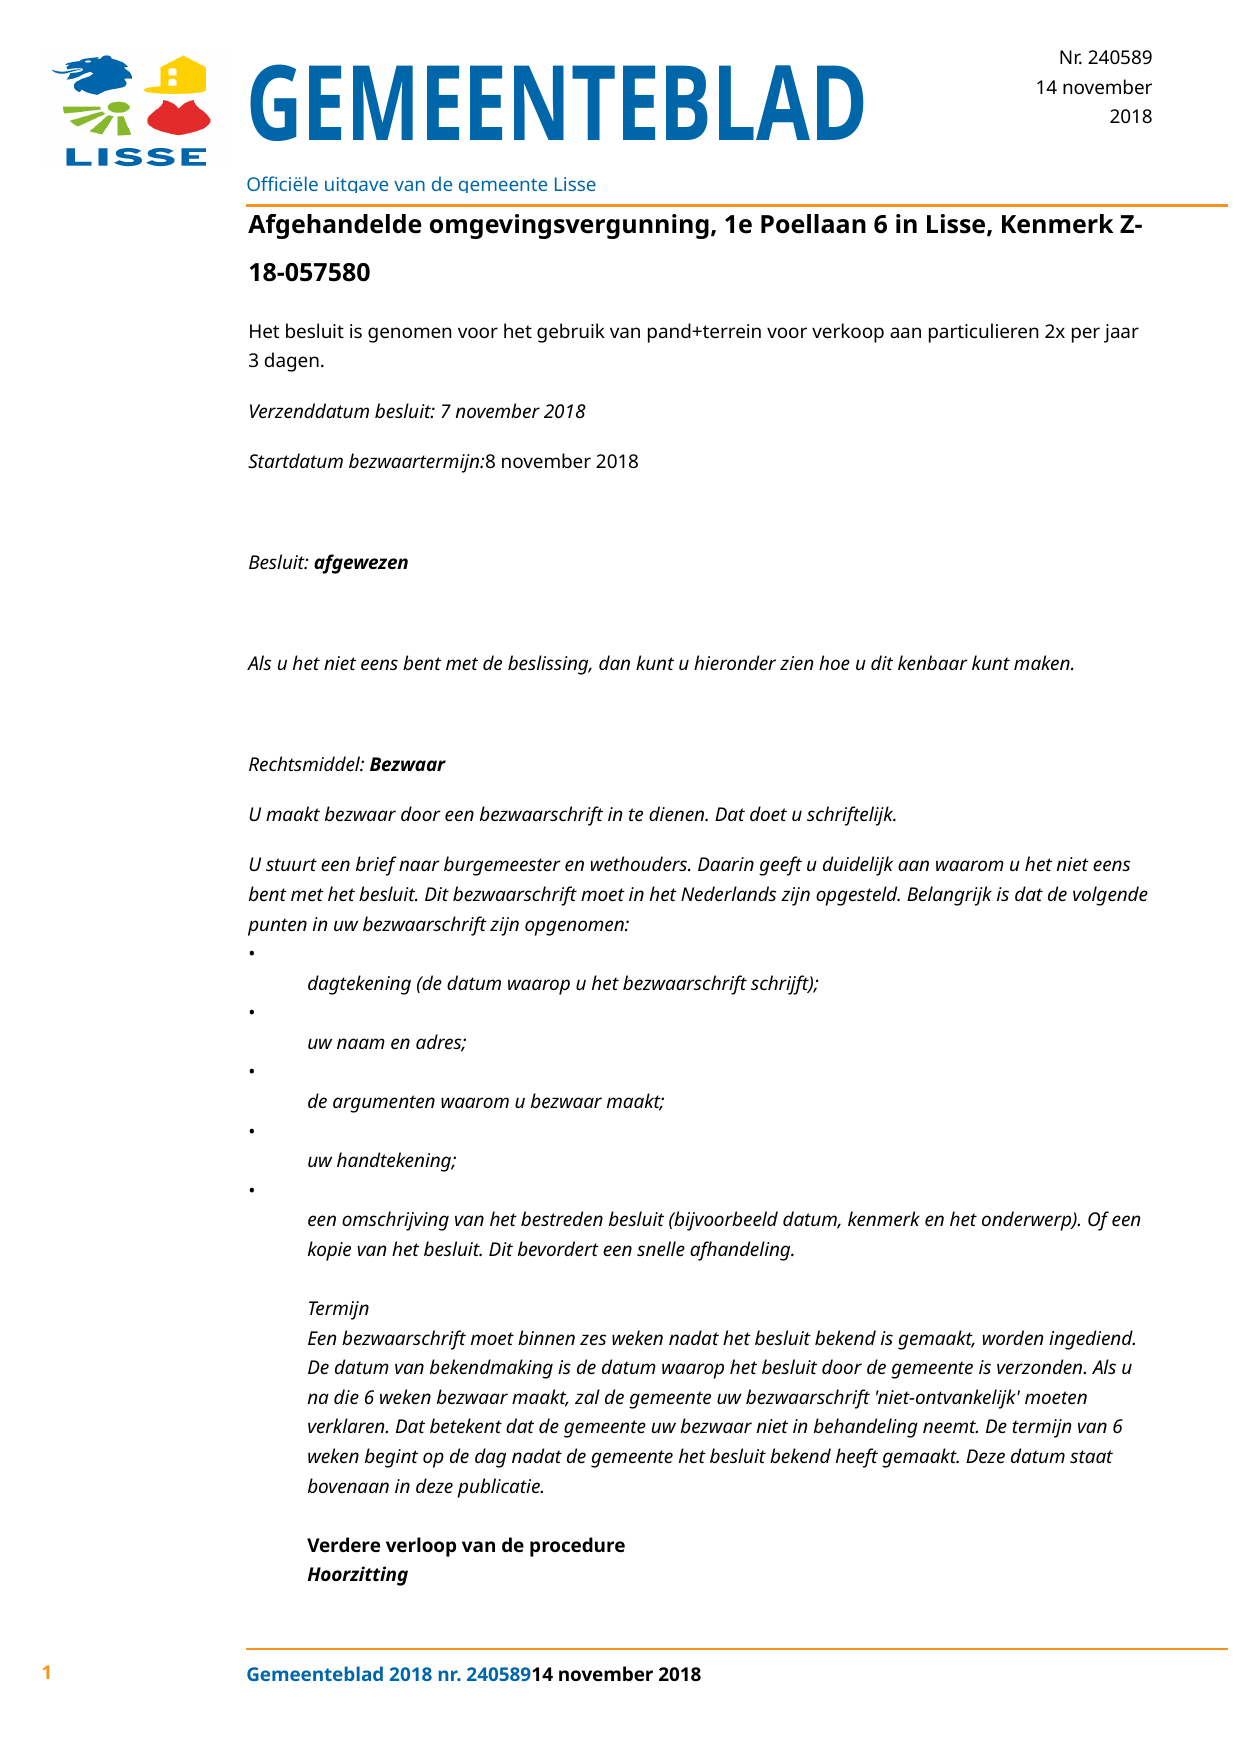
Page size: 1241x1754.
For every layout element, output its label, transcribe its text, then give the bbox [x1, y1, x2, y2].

list Hoorzitting [248, 1562, 1152, 1587]
text Startdatum bezwaartermijn:8 november 2018 [248, 448, 1152, 474]
list uw naam en adres; [248, 1029, 1152, 1055]
list uw handtekening; [248, 1147, 1152, 1173]
text U stuurt een brief naar burgemeester en wethouders. Daarin geeft u duidelijk aan waarom u het niet eens bent met het besluit. Dit bezwaarschrift moet in het Nederlands zijn opgesteld. Belangrijk is dat de volgende punten in uw bezwaarschrift zijn opgenomen: [248, 852, 1152, 937]
text Verzenddatum besluit: 7 november 2018 [248, 398, 1152, 424]
text Rechtsmiddel: Bezwaar [248, 751, 1152, 777]
list Termijn [248, 1295, 1152, 1321]
text Als u het niet eens bent met de beslissing, dan kunt u hieronder zien hoe u dit kenbaar kunt maken. [248, 650, 1152, 676]
text Besluit: afgewezen [248, 549, 1152, 575]
text U maakt bezwaar door een bezwaarschrift in te dienen. Dat doet u schriftelijk. [248, 801, 1152, 827]
list Een bezwaarschrift moet binnen zes weken nadat het besluit bekend is gemaakt, worden ingediend. De datum van bekendmaking is de datum waarop het besluit door de gemeente is verzonden. Als u na die 6 weken bezwaar maakt, zal de gemeente uw bezwaarschrift 'niet-ontvankelijk' moeten verklaren. Dat betekent dat de gemeente uw bezwaar niet in behandeling neemt. De termijn van 6 weken begint op de dag nadat de gemeente het besluit bekend heeft gemaakt. Deze datum staat bovenaan in deze publicatie. [248, 1325, 1152, 1499]
list dagtekening (de datum waarop u het bezwaarschrift schrijft); [248, 970, 1152, 996]
list Verdere verloop van de procedure [248, 1532, 1152, 1558]
list de argumenten waarom u bezwaar maakt; [248, 1088, 1152, 1114]
list een omschrijving van het bestreden besluit (bijvoorbeeld datum, kenmerk en het onderwerp). Of een kopie van het besluit. Dit bevordert een snelle afhandeling. [248, 1207, 1152, 1262]
picture [41, 47, 231, 172]
text Afgehandelde omgevingsvergunning, 1e Poellaan 6 in Lisse, Kenmerk Z-18-057580 [248, 207, 1152, 288]
text Het besluit is genomen voor het gebruik van pand+terrein voor verkoop aan particulieren 2x per jaar 3 dagen. [248, 318, 1152, 373]
